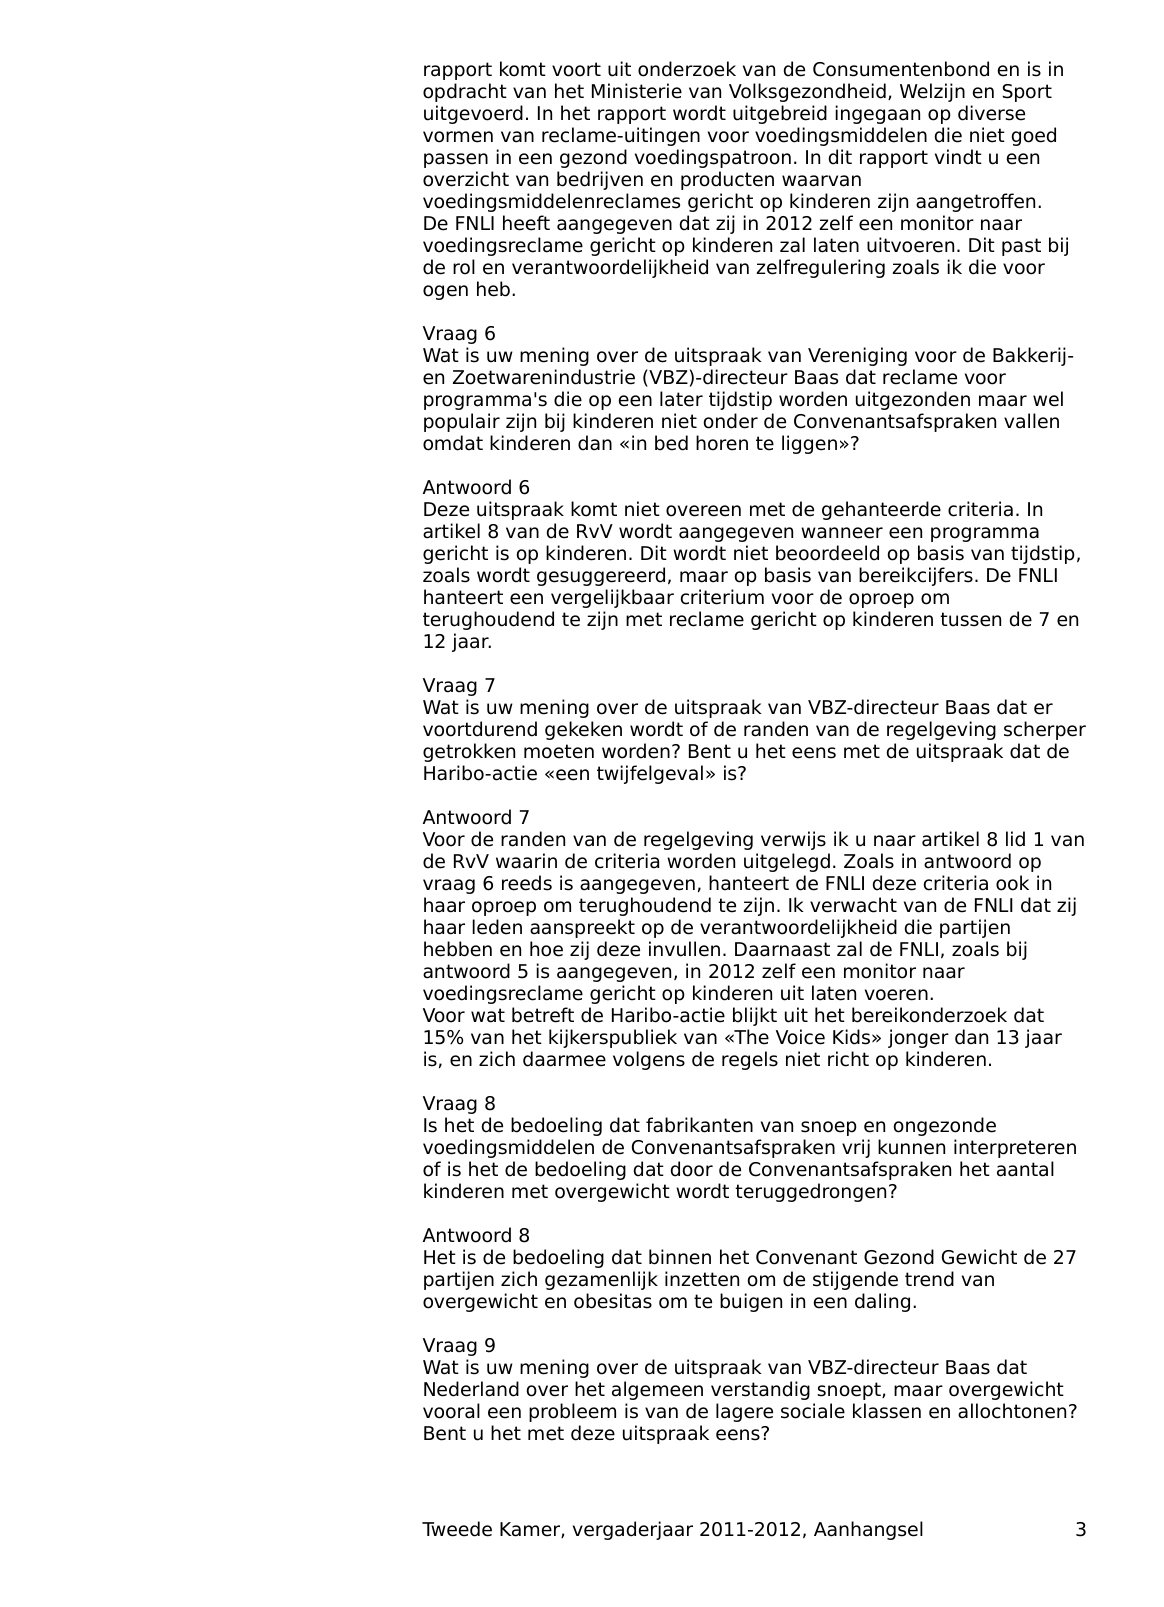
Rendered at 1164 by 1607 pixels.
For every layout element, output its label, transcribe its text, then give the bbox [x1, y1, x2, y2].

text Wat is uw mening over de uitspraak van VBZ-directeur Baas dat Nederland over het algemeen verstandig snoept, maar overgewicht vooral een probleem is van de lagere sociale klassen en allochtonen? Bent u het met deze uitspraak eens? [422, 1357, 1087, 1445]
text Is het de bedoeling dat fabrikanten van snoep en ongezonde voedingsmiddelen de Convenantsafspraken vrij kunnen interpreteren of is het de bedoeling dat door de Convenantsafspraken het aantal kinderen met overgewicht wordt teruggedrongen? [422, 1115, 1087, 1203]
text De FNLI heeft aangegeven dat zij in 2012 zelf een monitor naar voedingsreclame gericht op kinderen zal laten uitvoeren. Dit past bij de rol en verantwoordelijkheid van zelfregulering zoals ik die voor ogen heb. [422, 213, 1087, 301]
text Vraag 9 [422, 1335, 1087, 1357]
text Antwoord 7 [422, 807, 1087, 829]
text Voor de randen van de regelgeving verwijs ik u naar artikel 8 lid 1 van de RvV waarin de criteria worden uitgelegd. Zoals in antwoord op vraag 6 reeds is aangegeven, hanteert de FNLI deze criteria ook in haar oproep om terughoudend te zijn. Ik verwacht van de FNLI dat zij haar leden aanspreekt op de verantwoordelijkheid die partijen hebben en hoe zij deze invullen. Daarnaast zal de FNLI, zoals bij antwoord 5 is aangegeven, in 2012 zelf een monitor naar voedingsreclame gericht op kinderen uit laten voeren. [422, 829, 1087, 1005]
text Vraag 8 [422, 1093, 1087, 1115]
text Het is de bedoeling dat binnen het Convenant Gezond Gewicht de 27 partijen zich gezamenlijk inzetten om de stijgende trend van overgewicht en obesitas om te buigen in een daling. [422, 1247, 1087, 1313]
text Voor wat betreft de Haribo-actie blijkt uit het bereikonderzoek dat 15% van het kijkerspubliek van «The Voice Kids» jonger dan 13 jaar is, en zich daarmee volgens de regels niet richt op kinderen. [422, 1005, 1087, 1071]
text Wat is uw mening over de uitspraak van VBZ-directeur Baas dat er voortdurend gekeken wordt of de randen van de regelgeving scherper getrokken moeten worden? Bent u het eens met de uitspraak dat de Haribo-actie «een twijfelgeval» is? [422, 697, 1087, 785]
text rapport komt voort uit onderzoek van de Consumentenbond en is in opdracht van het Ministerie van Volksgezondheid, Welzijn en Sport uitgevoerd. In het rapport wordt uitgebreid ingegaan op diverse vormen van reclame-uitingen voor voedingsmiddelen die niet goed passen in een gezond voedingspatroon. In dit rapport vindt u een overzicht van bedrijven en producten waarvan voedingsmiddelenreclames gericht op kinderen zijn aangetroffen. [422, 59, 1087, 213]
text Antwoord 8 [422, 1225, 1087, 1247]
text Vraag 6 [422, 323, 1087, 345]
text Wat is uw mening over de uitspraak van Vereniging voor de Bakkerij- en Zoetwarenindustrie (VBZ)-directeur Baas dat reclame voor programma's die op een later tijdstip worden uitgezonden maar wel populair zijn bij kinderen niet onder de Convenantsafspraken vallen omdat kinderen dan «in bed horen te liggen»? [422, 345, 1087, 455]
text Deze uitspraak komt niet overeen met de gehanteerde criteria. In artikel 8 van de RvV wordt aangegeven wanneer een programma gericht is op kinderen. Dit wordt niet beoordeeld op basis van tijdstip, zoals wordt gesuggereerd, maar op basis van bereikcijfers. De FNLI hanteert een vergelijkbaar criterium voor de oproep om terughoudend te zijn met reclame gericht op kinderen tussen de 7 en 12 jaar. [422, 499, 1087, 653]
text Vraag 7 [422, 675, 1087, 697]
text Antwoord 6 [422, 477, 1087, 499]
